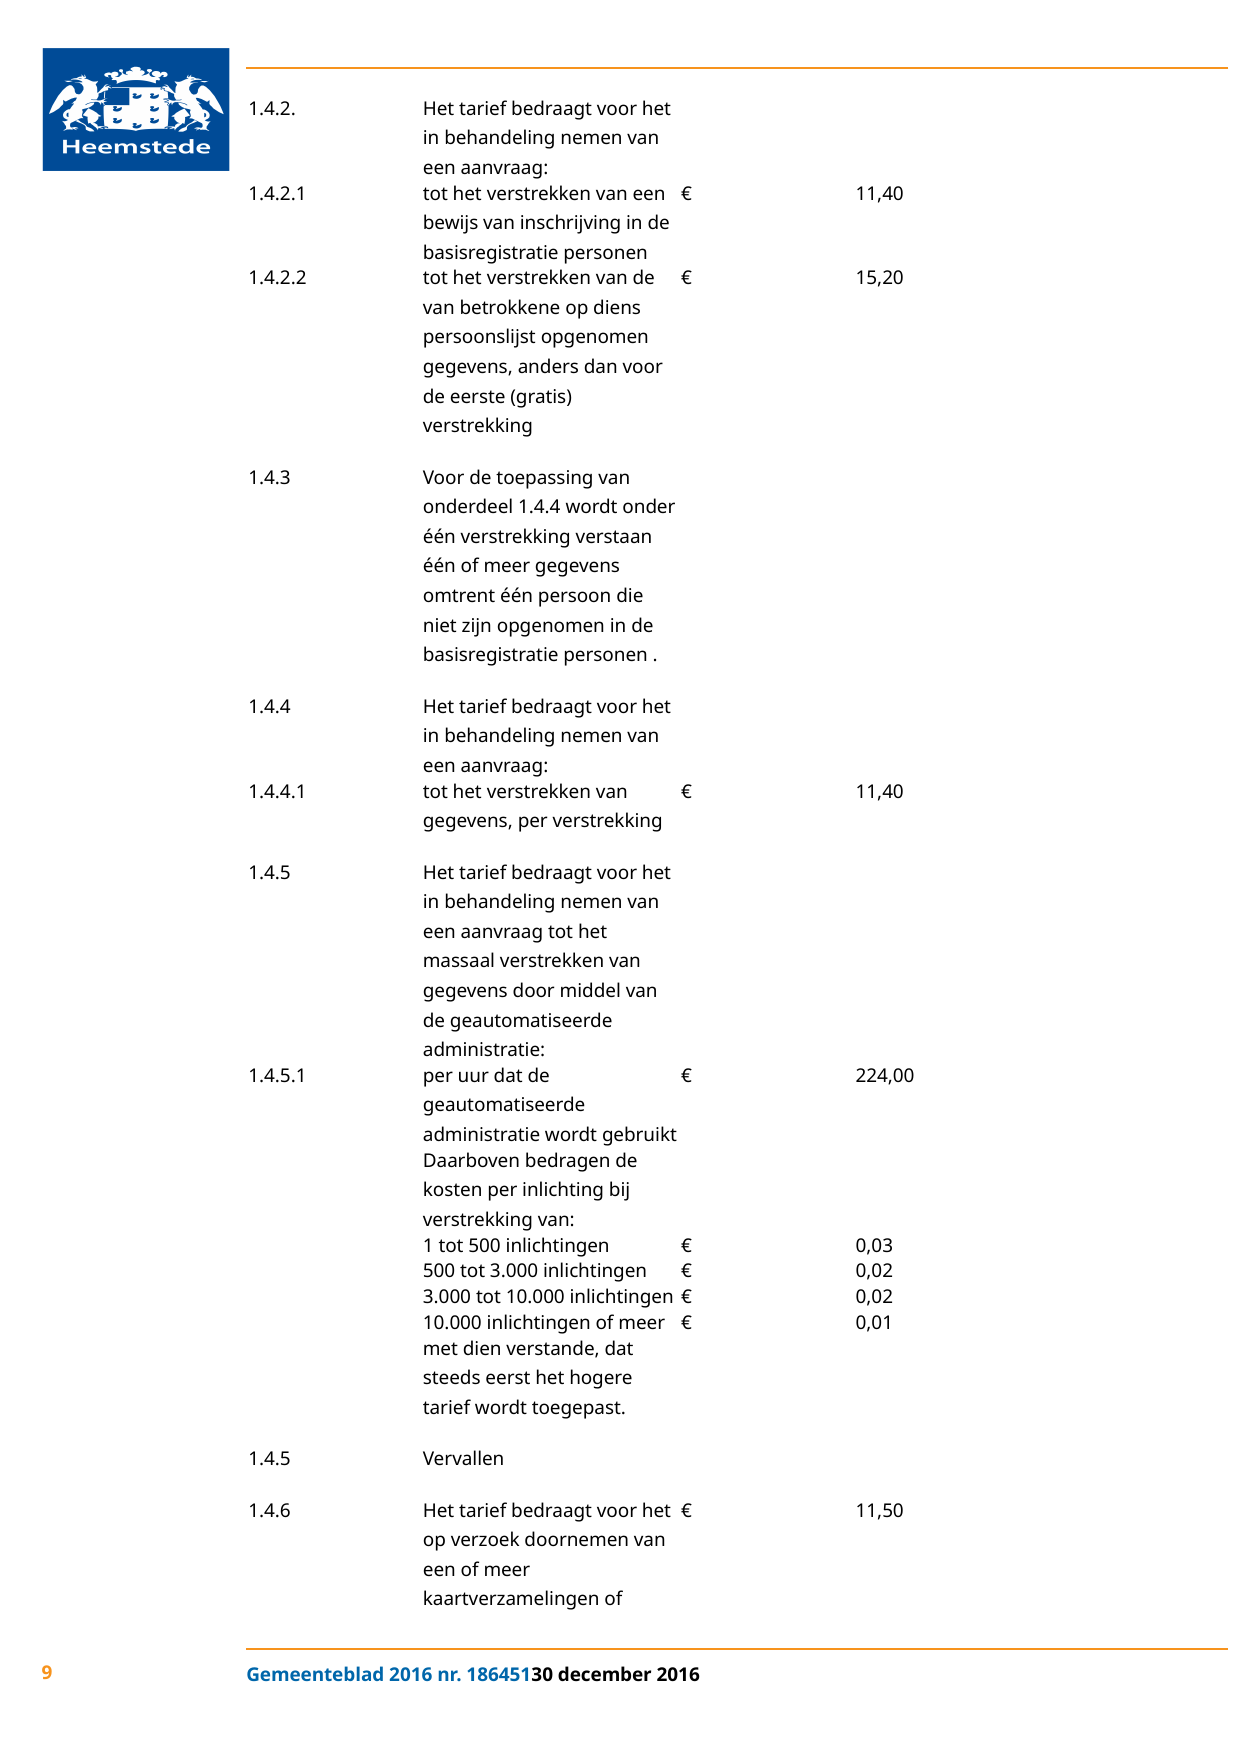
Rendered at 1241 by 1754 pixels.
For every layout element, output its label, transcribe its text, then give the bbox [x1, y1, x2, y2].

table_cell [423, 1420, 681, 1445]
table_cell [248, 1335, 423, 1420]
table_cell Vervallen [423, 1445, 681, 1471]
table_cell 0,03 [855, 1232, 1152, 1258]
table_cell 15,20 [855, 265, 1152, 438]
table_cell 1.4.3 [248, 464, 423, 667]
table_cell 1 tot 500 inlichtingen [423, 1232, 681, 1258]
table_cell [423, 438, 681, 464]
table_cell 1.4.4.1 [248, 778, 423, 833]
table_cell 11,50 [855, 1497, 1152, 1611]
table_cell 1.4.2. [248, 95, 423, 180]
table_cell [248, 667, 423, 693]
table_cell tot het verstrekken van gegevens, per verstrekking [423, 778, 681, 833]
table_cell [681, 1147, 855, 1232]
table_cell 11,40 [855, 778, 1152, 833]
table_cell [248, 1232, 423, 1258]
table_cell 0,01 [855, 1309, 1152, 1335]
table_cell [681, 438, 855, 464]
table_cell [855, 464, 1152, 667]
table_cell per uur dat de geautomatiseerde administratie wordt gebruikt [423, 1062, 681, 1147]
table_cell [423, 1471, 681, 1497]
table_cell [855, 1445, 1152, 1471]
table_cell [855, 95, 1152, 180]
table_cell [855, 693, 1152, 778]
table_cell € [681, 778, 855, 833]
table_cell 1.4.6 [248, 1497, 423, 1611]
table_cell [681, 667, 855, 693]
table_cell [681, 1335, 855, 1420]
table_cell tot het verstrekken van de van betrokkene op diens persoonslijst opgenomen gegevens, anders dan voor de eerste (gratis) verstrekking [423, 265, 681, 438]
table_cell [855, 667, 1152, 693]
table_cell 1.4.2.1 [248, 180, 423, 264]
table_cell € [681, 1062, 855, 1147]
table_cell [855, 1147, 1152, 1232]
table_cell [855, 859, 1152, 1062]
table_cell [855, 1335, 1152, 1420]
table_cell [681, 95, 855, 180]
table_cell 1.4.5.1 [248, 1062, 423, 1147]
table_cell 0,02 [855, 1283, 1152, 1309]
table_cell 1.4.5 [248, 859, 423, 1062]
table_cell € [681, 1497, 855, 1611]
table_cell € [681, 1283, 855, 1309]
table_cell 3.000 tot 10.000 inlichtingen [423, 1283, 681, 1309]
table_cell € [681, 1258, 855, 1283]
table_cell [248, 1471, 423, 1497]
table_cell Het tarief bedraagt voor het in behandeling nemen van een aanvraag: [423, 693, 681, 778]
table_cell [681, 1420, 855, 1445]
table_cell € [681, 1309, 855, 1335]
table_cell 0,02 [855, 1258, 1152, 1283]
table_cell [248, 1309, 423, 1335]
table_cell 224,00 [855, 1062, 1152, 1147]
table_cell [423, 667, 681, 693]
table_cell [681, 464, 855, 667]
table_cell [855, 833, 1152, 859]
table_cell Voor de toepassing van onderdeel 1.4.4 wordt onder één verstrekking verstaan één of meer gegevens omtrent één persoon die niet zijn opgenomen in de basisregistratie personen . [423, 464, 681, 667]
table_cell 10.000 inlichtingen of meer [423, 1309, 681, 1335]
table_cell [855, 438, 1152, 464]
table_cell 500 tot 3.000 inlichtingen [423, 1258, 681, 1283]
table_cell € [681, 1232, 855, 1258]
table_cell [248, 1420, 423, 1445]
table_cell [681, 833, 855, 859]
table_cell [248, 1258, 423, 1283]
table_cell Het tarief bedraagt voor het in behandeling nemen van een aanvraag: [423, 95, 681, 180]
table_cell [681, 859, 855, 1062]
table_cell € [681, 265, 855, 438]
table_cell € [681, 180, 855, 264]
table_cell [681, 1471, 855, 1497]
table_cell [681, 1445, 855, 1471]
table_cell tot het verstrekken van een bewijs van inschrijving in de basisregistratie personen [423, 180, 681, 264]
table_cell 11,40 [855, 180, 1152, 264]
table_cell Het tarief bedraagt voor het in behandeling nemen van een aanvraag tot het massaal verstrekken van gegevens door middel van de geautomatiseerde administratie: [423, 859, 681, 1062]
table_cell 1.4.5 [248, 1445, 423, 1471]
table_cell [248, 833, 423, 859]
picture [41, 47, 231, 172]
table_cell [248, 438, 423, 464]
table_cell [681, 693, 855, 778]
table_cell [248, 1283, 423, 1309]
table_cell 1.4.4 [248, 693, 423, 778]
table_cell [423, 833, 681, 859]
table_cell [248, 1147, 423, 1232]
table_cell [855, 1471, 1152, 1497]
table_cell 1.4.2.2 [248, 265, 423, 438]
table_cell met dien verstande, dat steeds eerst het hogere tarief wordt toegepast. [423, 1335, 681, 1420]
table_cell Daarboven bedragen de kosten per inlichting bij verstrekking van: [423, 1147, 681, 1232]
table_cell [855, 1420, 1152, 1445]
table_cell Het tarief bedraagt voor het op verzoek doornemen van een of meer kaartverzamelingen of [423, 1497, 681, 1611]
